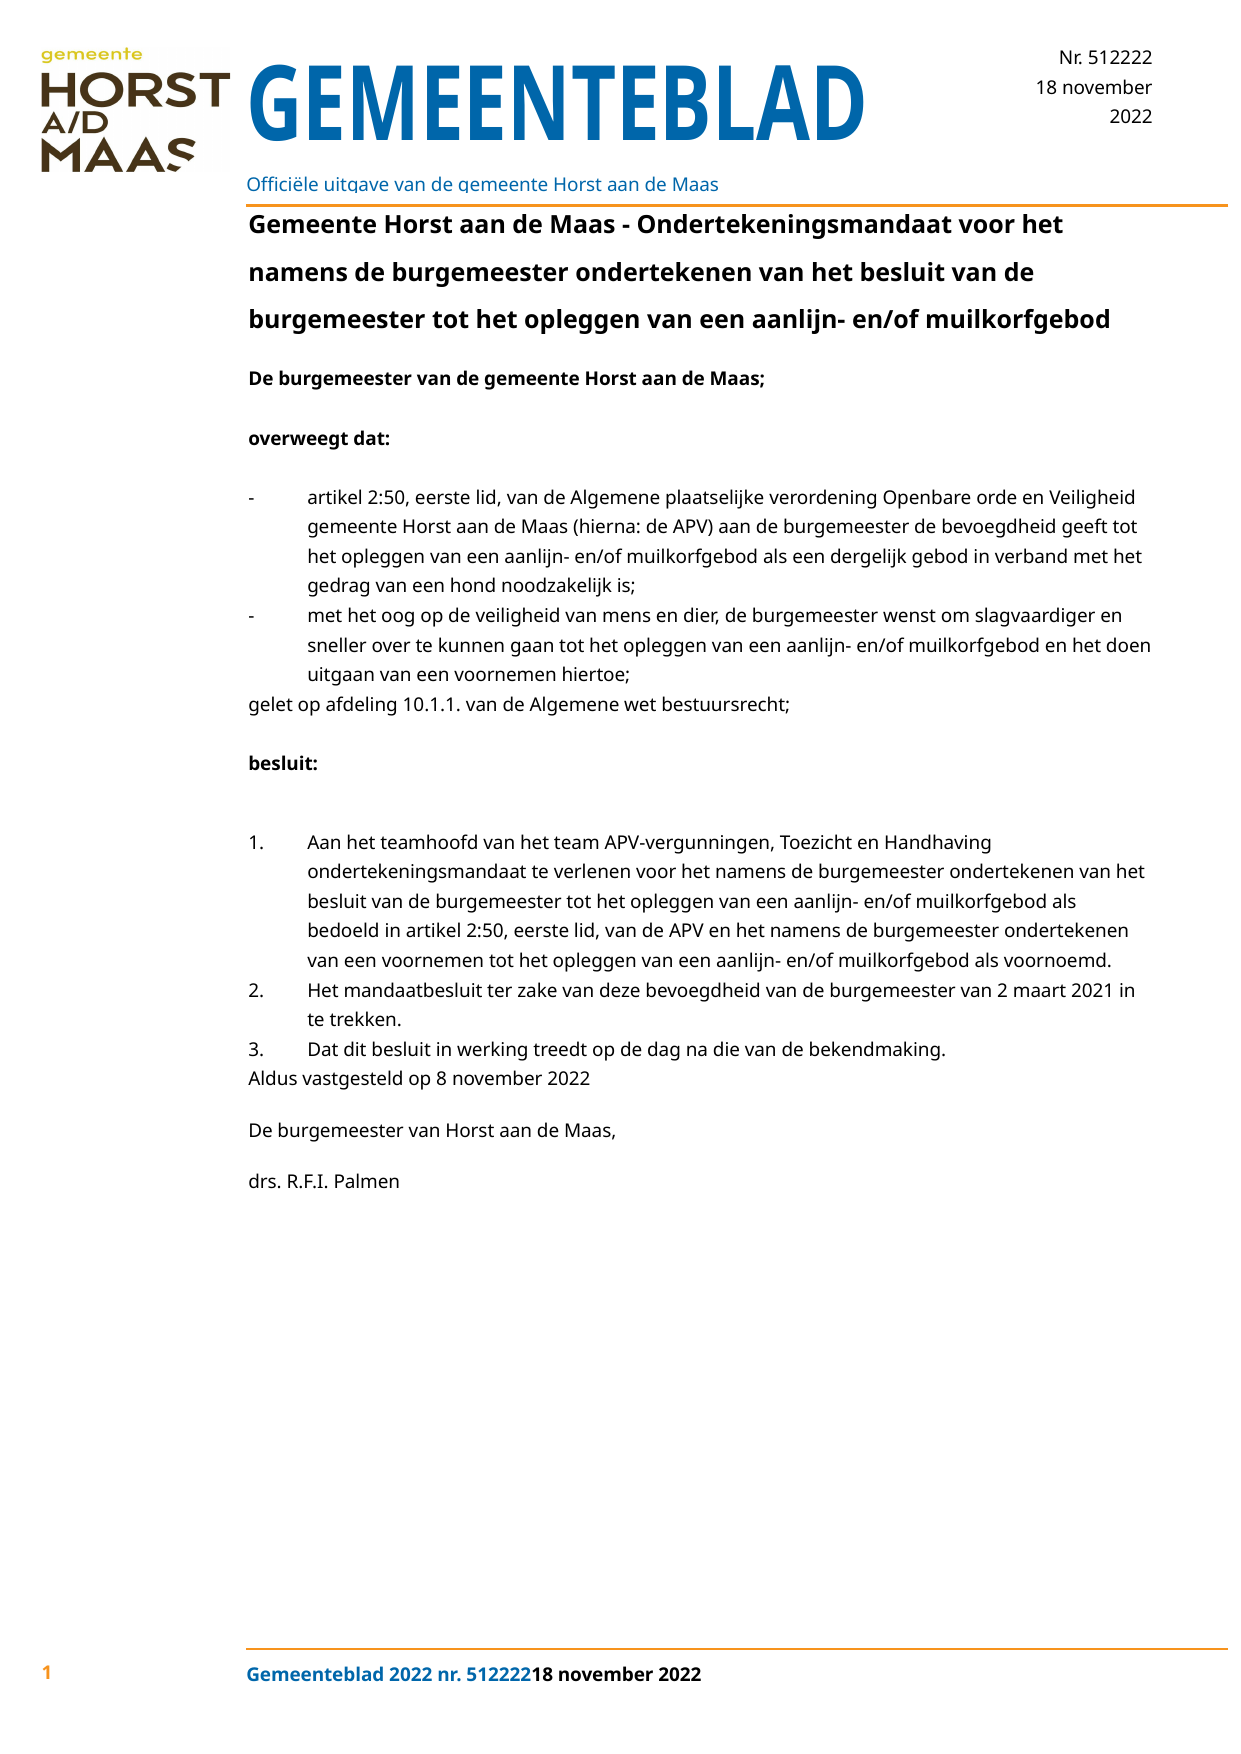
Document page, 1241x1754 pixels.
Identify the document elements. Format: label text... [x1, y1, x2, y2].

list artikel 2:50, eerste lid, van de Algemene plaatselijke verordening Openbare orde en Veiligheid gemeente Horst aan de Maas (hierna: de APV) aan de burgemeester de bevoegdheid geeft tot het opleggen van een aanlijn- en/of muilkorfgebod als een dergelijk gebod in verband met het gedrag van een hond noodzakelijk is; [248, 484, 1152, 598]
list Aan het teamhoofd van het team APV-vergunningen, Toezicht en Handhaving ondertekeningsmandaat te verlenen voor het namens de burgemeester ondertekenen van het besluit van de burgemeester tot het opleggen van een aanlijn- en/of muilkorfgebod als bedoeld in artikel 2:50, eerste lid, van de APV en het namens de burgemeester ondertekenen van een voornemen tot het opleggen van een aanlijn- en/of muilkorfgebod als voornoemd. [248, 829, 1152, 973]
text besluit: [248, 750, 1152, 776]
text Gemeente Horst aan de Maas - Ondertekeningsmandaat voor het namens de burgemeester ondertekenen van het besluit van de burgemeester tot het opleggen van een aanlijn- en/of muilkorfgebod [248, 207, 1152, 336]
text gelet op afdeling 10.1.1. van de Algemene wet bestuursrecht; [248, 691, 1152, 717]
text De burgemeester van de gemeente Horst aan de Maas; [248, 366, 1152, 391]
picture [41, 47, 231, 172]
text Aldus vastgesteld op 8 november 2022 [248, 1066, 1152, 1091]
text De burgemeester van Horst aan de Maas, [248, 1117, 1152, 1143]
text drs. R.F.I. Palmen [248, 1168, 1152, 1194]
list met het oog op de veiligheid van mens en dier, de burgemeester wenst om slagvaardiger en sneller over te kunnen gaan tot het opleggen van een aanlijn- en/of muilkorfgebod en het doen uitgaan van een voornemen hiertoe; [248, 602, 1152, 687]
list Het mandaatbesluit ter zake van deze bevoegdheid van de burgemeester van 2 maart 2021 in te trekken. [248, 977, 1152, 1032]
text overweegt dat: [248, 425, 1152, 450]
list Dat dit besluit in werking treedt op de dag na die van de bekendmaking. [248, 1036, 1152, 1062]
